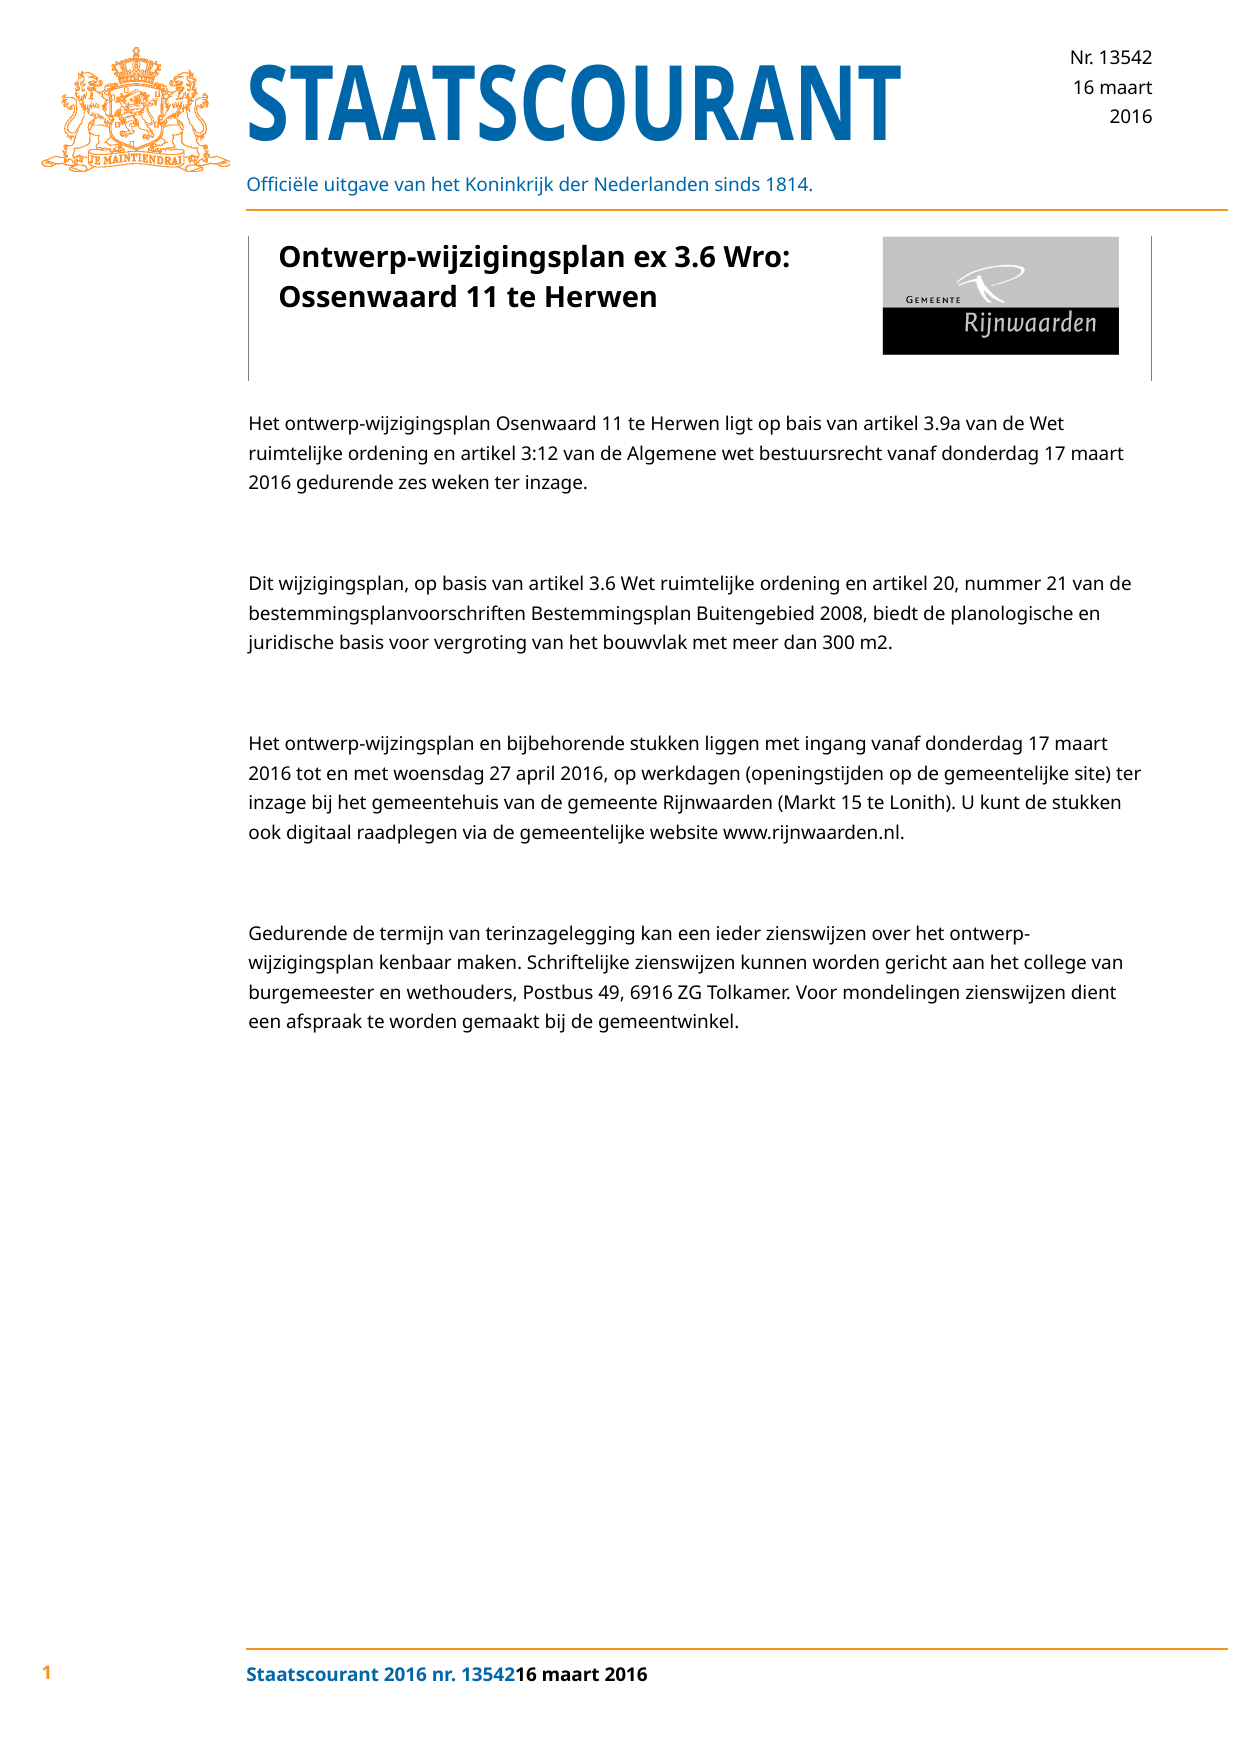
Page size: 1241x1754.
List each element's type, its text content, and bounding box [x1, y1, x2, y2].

text Het ontwerp-wijzigingsplan Osenwaard 11 te Herwen ligt op bais van artikel 3.9a van de Wet ruimtelijke ordening en artikel 3:12 van de Algemene wet bestuursrecht vanaf donderdag 17 maart 2016 gedurende zes weken ter inzage. [248, 410, 1152, 495]
table_header [850, 236, 1151, 381]
picture [882, 236, 1119, 355]
text Het ontwerp-wijzingsplan en bijbehorende stukken liggen met ingang vanaf donderdag 17 maart 2016 tot en met woensdag 27 april 2016, op werkdagen (openingstijden op de gemeentelijke site) ter inzage bij het gemeentehuis van de gemeente Rijnwaarden (Markt 15 te Lonith). U kunt de stukken ook digitaal raadplegen via de gemeentelijke website www.rijnwaarden.nl. [248, 730, 1152, 845]
table_header Ontwerp-wijzigingsplan ex 3.6 Wro: Ossenwaard 11 te Herwen [249, 236, 850, 381]
text Gedurende de termijn van terinzagelegging kan een ieder zienswijzen over het ontwerp-wijzigingsplan kenbaar maken. Schriftelijke zienswijzen kunnen worden gericht aan het college van burgemeester en wethouders, Postbus 49, 6916 ZG Tolkamer. Voor mondelingen zienswijzen dient een afspraak te worden gemaakt bij de gemeentwinkel. [248, 920, 1152, 1034]
picture [41, 47, 231, 172]
text Dit wijzigingsplan, op basis van artikel 3.6 Wet ruimtelijke ordening en artikel 20, nummer 21 van de bestemmingsplanvoorschriften Bestemmingsplan Buitengebied 2008, biedt de planologische en juridische basis voor vergroting van het bouwvlak met meer dan 300 m2. [248, 570, 1152, 655]
